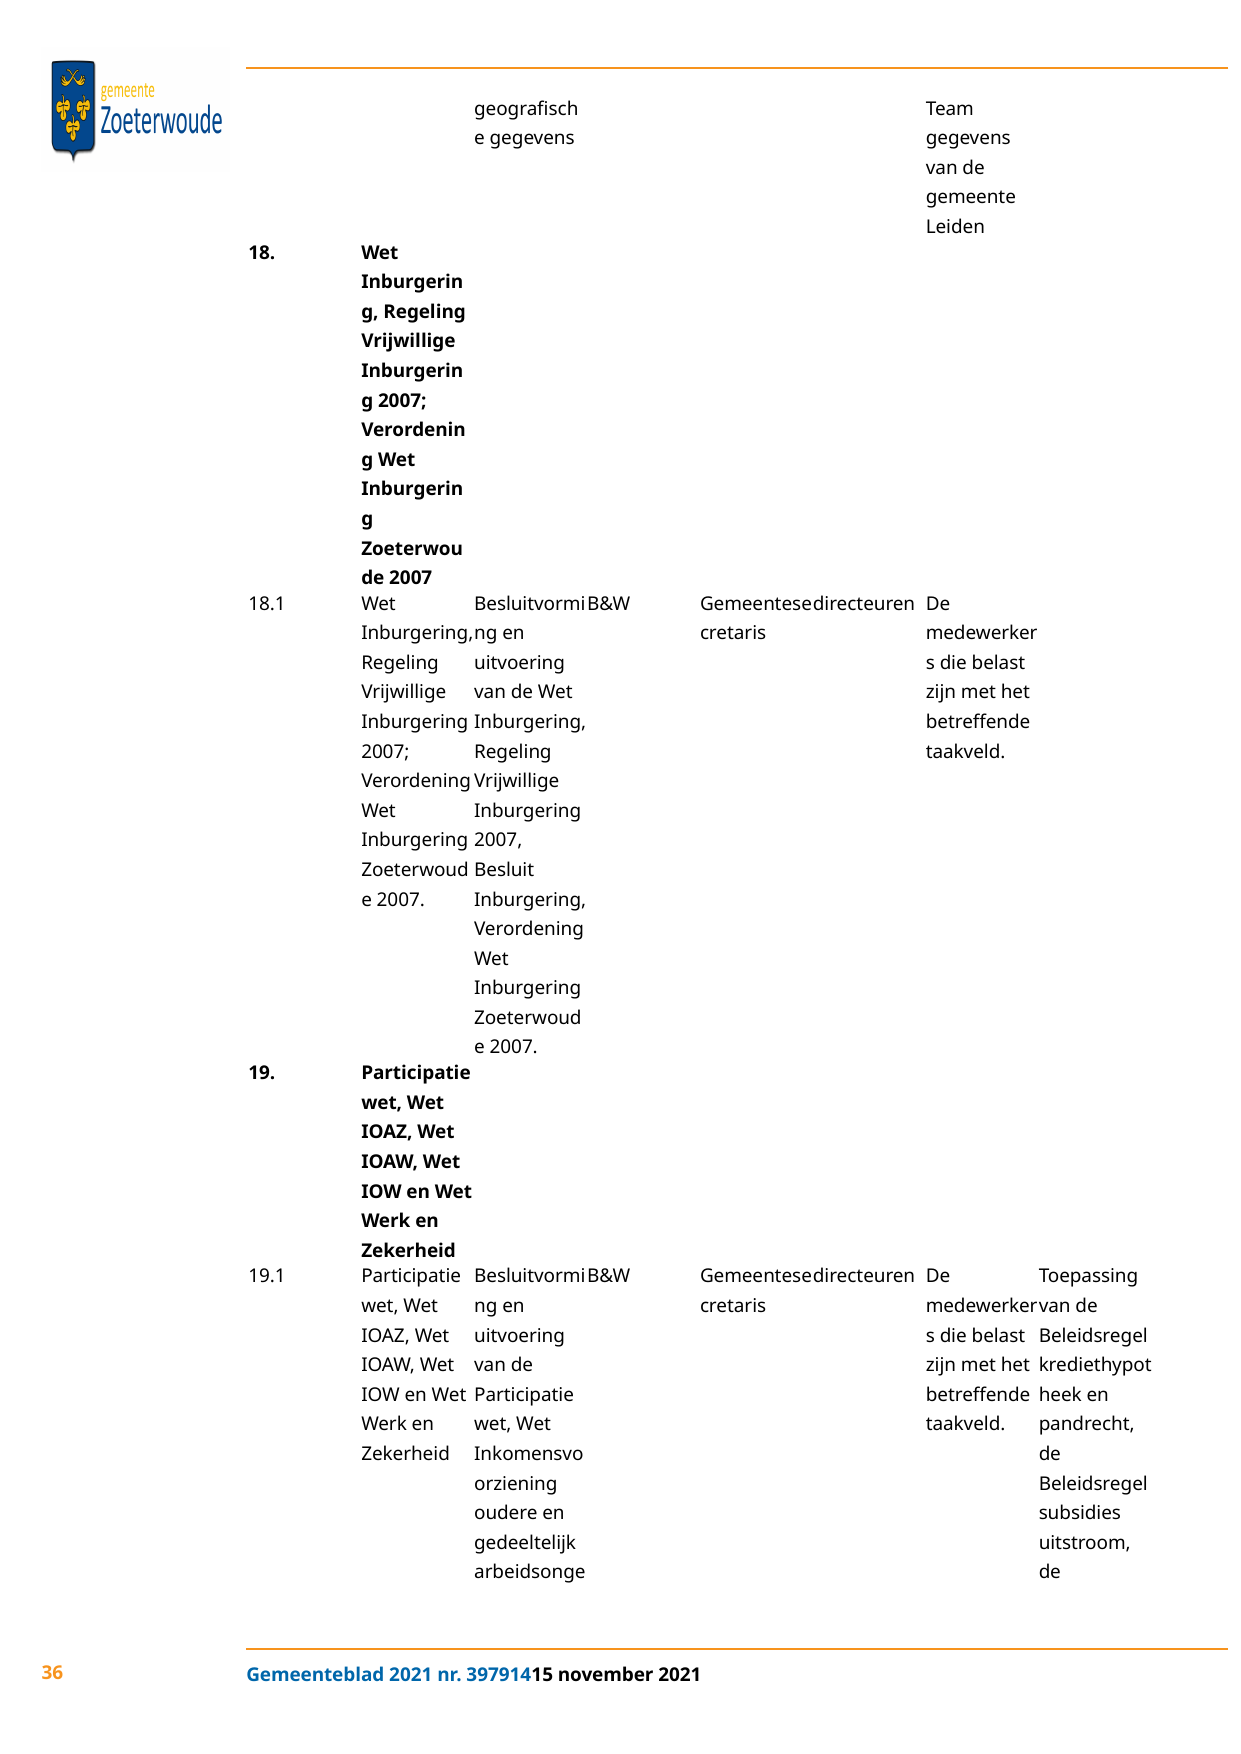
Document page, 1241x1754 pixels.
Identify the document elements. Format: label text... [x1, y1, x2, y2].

table_cell B&W [587, 590, 700, 1059]
table_cell Participatiewet, Wet IOAZ, Wet IOAW, Wet IOW en Wet Werk en Zekerheid [361, 1263, 474, 1584]
table_cell Gemeentesecretaris [700, 1263, 813, 1584]
table_cell [813, 95, 926, 239]
table_cell Participatiewet, Wet IOAZ, Wet IOAW, Wet IOW en Wet Werk en Zekerheid [361, 1060, 474, 1263]
table_cell directeuren [813, 1263, 926, 1584]
table_cell De medewerkers die belast zijn met het betreffende taakveld. [926, 1263, 1038, 1584]
table_cell [1039, 95, 1152, 239]
table_cell Wet Inburgering, Regeling Vrijwillige Inburgering 2007; Verordening Wet Inburgering Zoeterwoude 2007. [361, 590, 474, 1059]
table_cell [1039, 239, 1152, 590]
table_cell [1039, 590, 1152, 1059]
table_cell [813, 1060, 926, 1263]
table_cell 19. [248, 1060, 361, 1263]
table_cell [700, 1060, 813, 1263]
table_cell Gemeentesecretaris [700, 590, 813, 1059]
table_cell Toepassing van de Beleidsregel krediethypotheek en pandrecht, de Beleidsregel subsidies uitstroom, de [1039, 1263, 1152, 1584]
table_cell [587, 1060, 700, 1263]
table_cell [926, 1060, 1038, 1263]
table_cell [700, 95, 813, 239]
table_cell [587, 239, 700, 590]
table_cell directeuren [813, 590, 926, 1059]
table_cell 18.1 [248, 590, 361, 1059]
table_cell [813, 239, 926, 590]
table_cell B&W [587, 1263, 700, 1584]
table_cell De medewerkers die belast zijn met het betreffende taakveld. [926, 590, 1038, 1059]
table_cell [1039, 1060, 1152, 1263]
table_cell [361, 95, 474, 239]
table_cell Team gegevens van de gemeente Leiden [926, 95, 1038, 239]
table_cell [248, 95, 361, 239]
table_cell geografische gegevens [474, 95, 587, 239]
table_cell [474, 1060, 587, 1263]
table_cell 18. [248, 239, 361, 590]
table_cell [474, 239, 587, 590]
table_cell 19.1 [248, 1263, 361, 1584]
picture [41, 47, 231, 172]
table_cell [926, 239, 1038, 590]
table_cell [700, 239, 813, 590]
table_cell Besluitvorming en uitvoering van de Wet Inburgering, Regeling Vrijwillige Inburgering 2007, Besluit Inburgering, Verordening Wet Inburgering Zoeterwoude 2007. [474, 590, 587, 1059]
table_cell [587, 95, 700, 239]
table_cell Wet Inburgering, Regeling Vrijwillige Inburgering 2007; Verordening Wet Inburgering Zoeterwoude 2007 [361, 239, 474, 590]
table_cell Besluitvorming en uitvoering van de Participatiewet, Wet Inkomensvoorziening oudere en gedeeltelijk arbeidsonge [474, 1263, 587, 1584]
